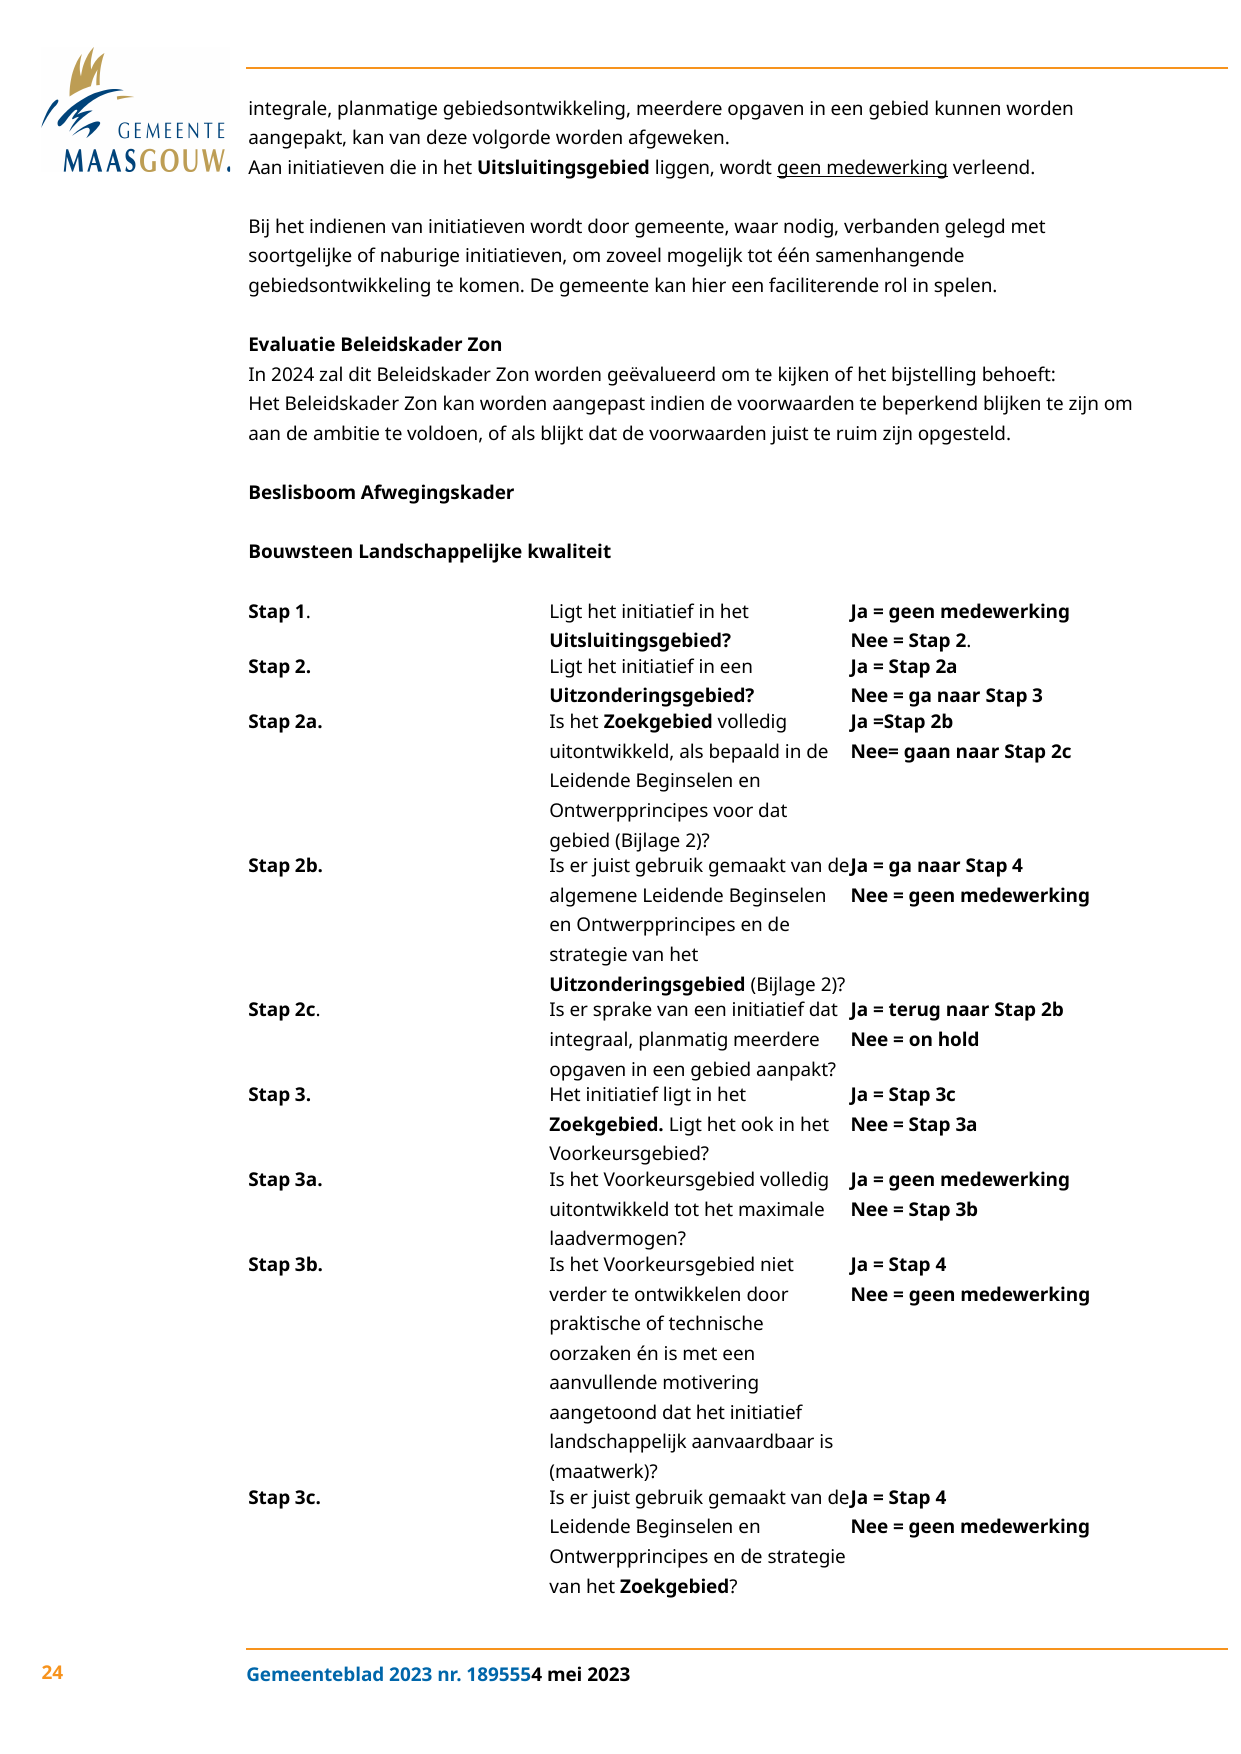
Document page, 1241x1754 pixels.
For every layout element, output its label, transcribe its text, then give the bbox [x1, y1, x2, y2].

text In 2024 zal dit Beleidskader Zon worden geëvalueerd om te kijken of het bijstelling behoeft: [248, 361, 1152, 387]
table_cell Stap 3b. [248, 1251, 549, 1484]
table_cell Ja = Stap 4 Nee = geen medewerking [850, 1251, 1152, 1484]
text Bouwsteen Landschappelijke kwaliteit [248, 538, 1152, 564]
table_cell Ja = Stap 2a Nee = ga naar Stap 3 [850, 653, 1152, 708]
table_cell Is er juist gebruik gemaakt van de Leidende Beginselen en Ontwerpprincipes en de strategie van het Zoekgebied? [549, 1484, 850, 1598]
table_cell Stap 3. [248, 1081, 549, 1166]
text Beslisboom Afwegingskader [248, 479, 1152, 505]
table_cell Stap 2b. [248, 853, 549, 997]
picture [41, 47, 231, 172]
table_cell Is het Zoekgebied volledig uitontwikkeld, als bepaald in de Leidende Beginselen en Ontwerpprincipes voor dat gebied (Bijlage 2)? [549, 709, 850, 852]
text Het Beleidskader Zon kan worden aangepast indien de voorwaarden te beperkend blijken te zijn om aan de ambitie te voldoen, of als blijkt dat de voorwaarden juist te ruim zijn opgesteld. [248, 391, 1152, 446]
table_cell Het initiatief ligt in het Zoekgebied. Ligt het ook in het Voorkeursgebied? [549, 1081, 850, 1166]
table_cell Ja = Stap 3c Nee = Stap 3a [850, 1081, 1152, 1166]
table_cell Ja =Stap 2b Nee= gaan naar Stap 2c [850, 709, 1152, 852]
table_cell Ligt het initiatief in een Uitzonderingsgebied? [549, 653, 850, 708]
table_cell Stap 2. [248, 653, 549, 708]
table_cell Ja = Stap 4 Nee = geen medewerking [850, 1484, 1152, 1598]
table_header Ja = geen medewerking Nee = Stap 2. [850, 598, 1152, 653]
table_cell Ja = ga naar Stap 4 Nee = geen medewerking [850, 853, 1152, 997]
text Evaluatie Beleidskader Zon [248, 331, 1152, 357]
text integrale, planmatige gebiedsontwikkeling, meerdere opgaven in een gebied kunnen worden aangepakt, kan van deze volgorde worden afgeweken. [248, 95, 1152, 150]
table_cell Is er juist gebruik gemaakt van de algemene Leidende Beginselen en Ontwerpprincipes en de strategie van het Uitzonderingsgebied (Bijlage 2)? [549, 853, 850, 997]
table_cell Is het Voorkeursgebied volledig uitontwikkeld tot het maximale laadvermogen? [549, 1166, 850, 1251]
table_cell Ja = terug naar Stap 2b Nee = on hold [850, 997, 1152, 1081]
table_cell Stap 2c. [248, 997, 549, 1081]
text Aan initiatieven die in het Uitsluitingsgebied liggen, wordt geen medewerking verleend. [248, 154, 1152, 180]
table_cell Stap 3a. [248, 1166, 549, 1251]
table_cell Stap 3c. [248, 1484, 549, 1598]
table_header Ligt het initiatief in het Uitsluitingsgebied? [549, 598, 850, 653]
table_cell Is er sprake van een initiatief dat integraal, planmatig meerdere opgaven in een gebied aanpakt? [549, 997, 850, 1081]
table_cell Ja = geen medewerking Nee = Stap 3b [850, 1166, 1152, 1251]
table_header Stap 1. [248, 598, 549, 653]
table_cell Stap 2a. [248, 709, 549, 852]
text Bij het indienen van initiatieven wordt door gemeente, waar nodig, verbanden gelegd met soortgelijke of naburige initiatieven, om zoveel mogelijk tot één samenhangende gebiedsontwikkeling te komen. De gemeente kan hier een faciliterende rol in spelen. [248, 213, 1152, 298]
table_cell Is het Voorkeursgebied niet verder te ontwikkelen door praktische of technische oorzaken én is met een aanvullende motivering aangetoond dat het initiatief landschappelijk aanvaardbaar is (maatwerk)? [549, 1251, 850, 1484]
